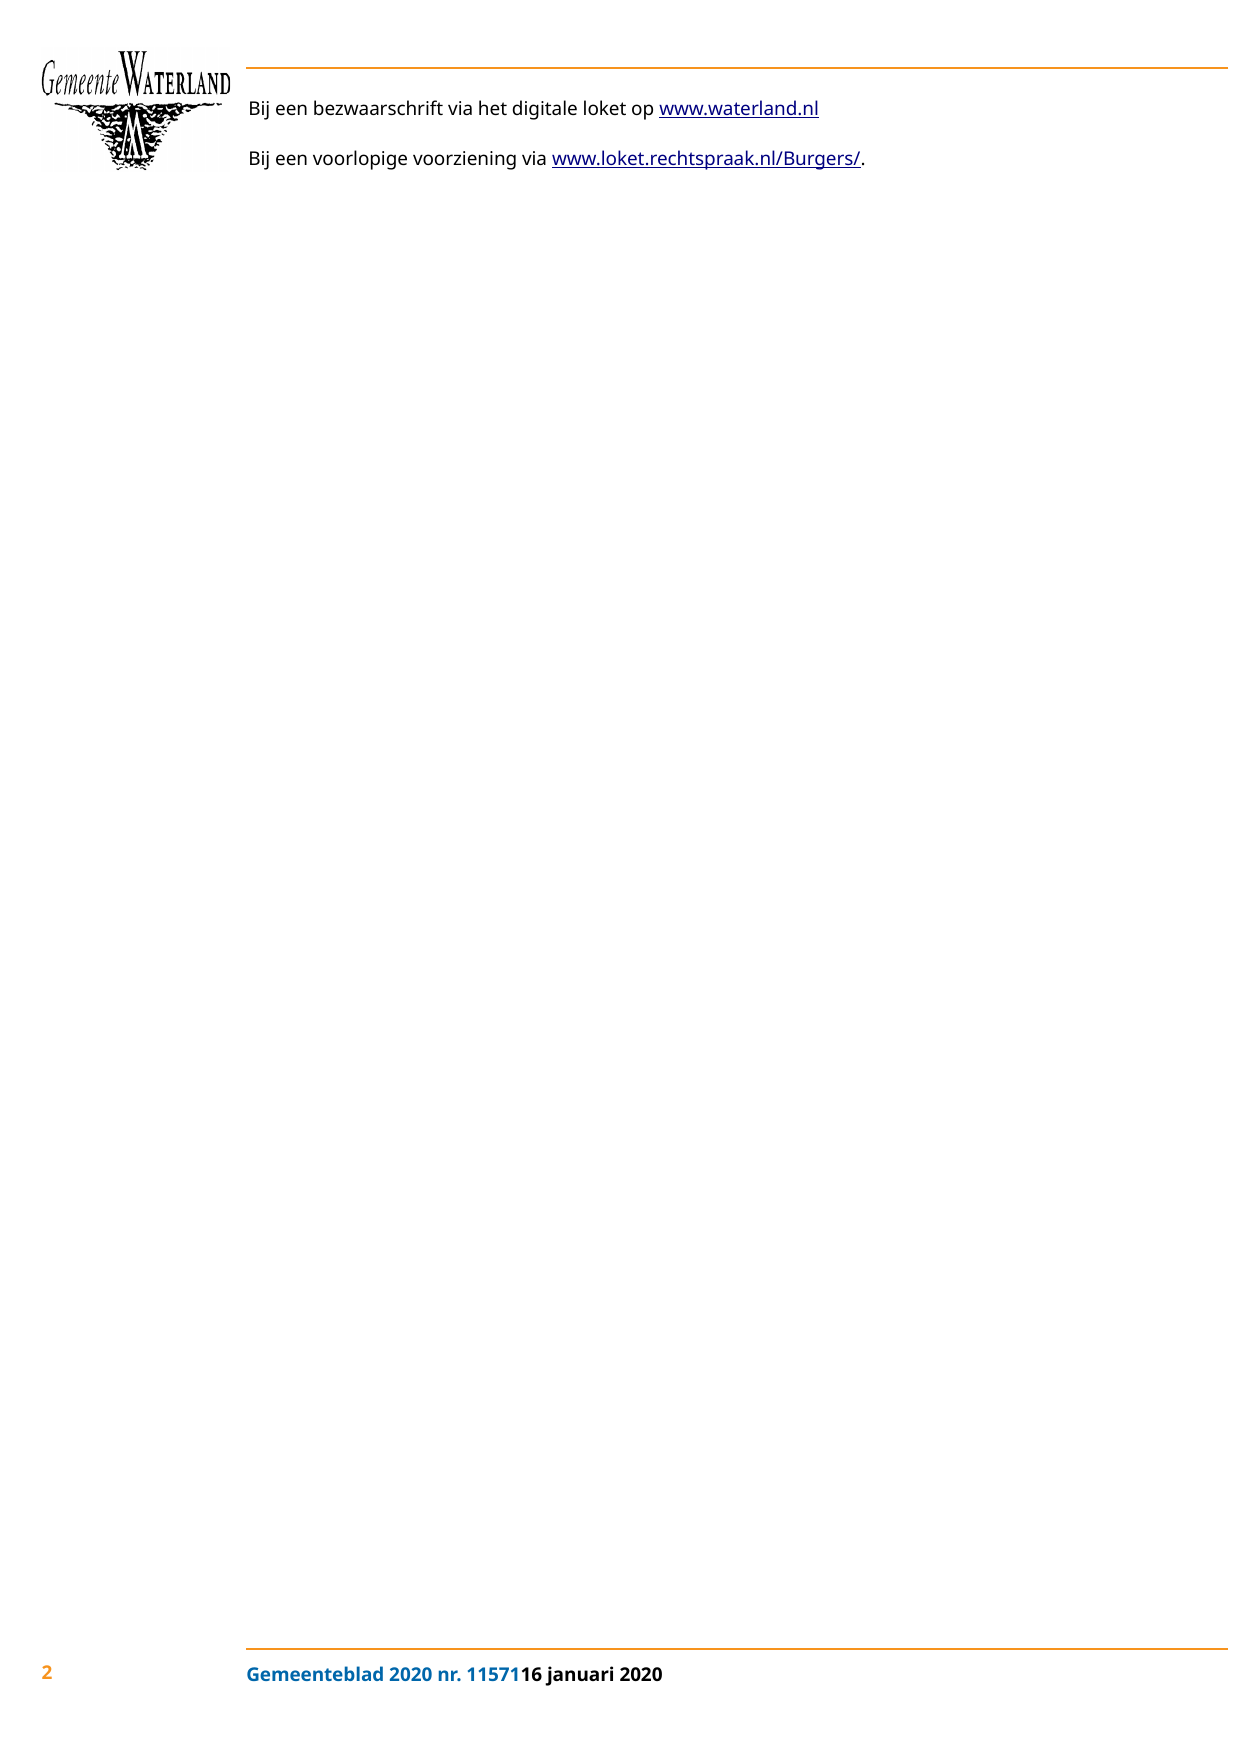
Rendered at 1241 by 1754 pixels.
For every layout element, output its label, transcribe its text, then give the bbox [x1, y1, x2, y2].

picture [41, 47, 231, 172]
text Bij een bezwaarschrift via het digitale loket op www.waterland.nl [248, 95, 1152, 121]
text Bij een voorlopige voorziening via www.loket.rechtspraak.nl/Burgers/. [248, 145, 1152, 171]
